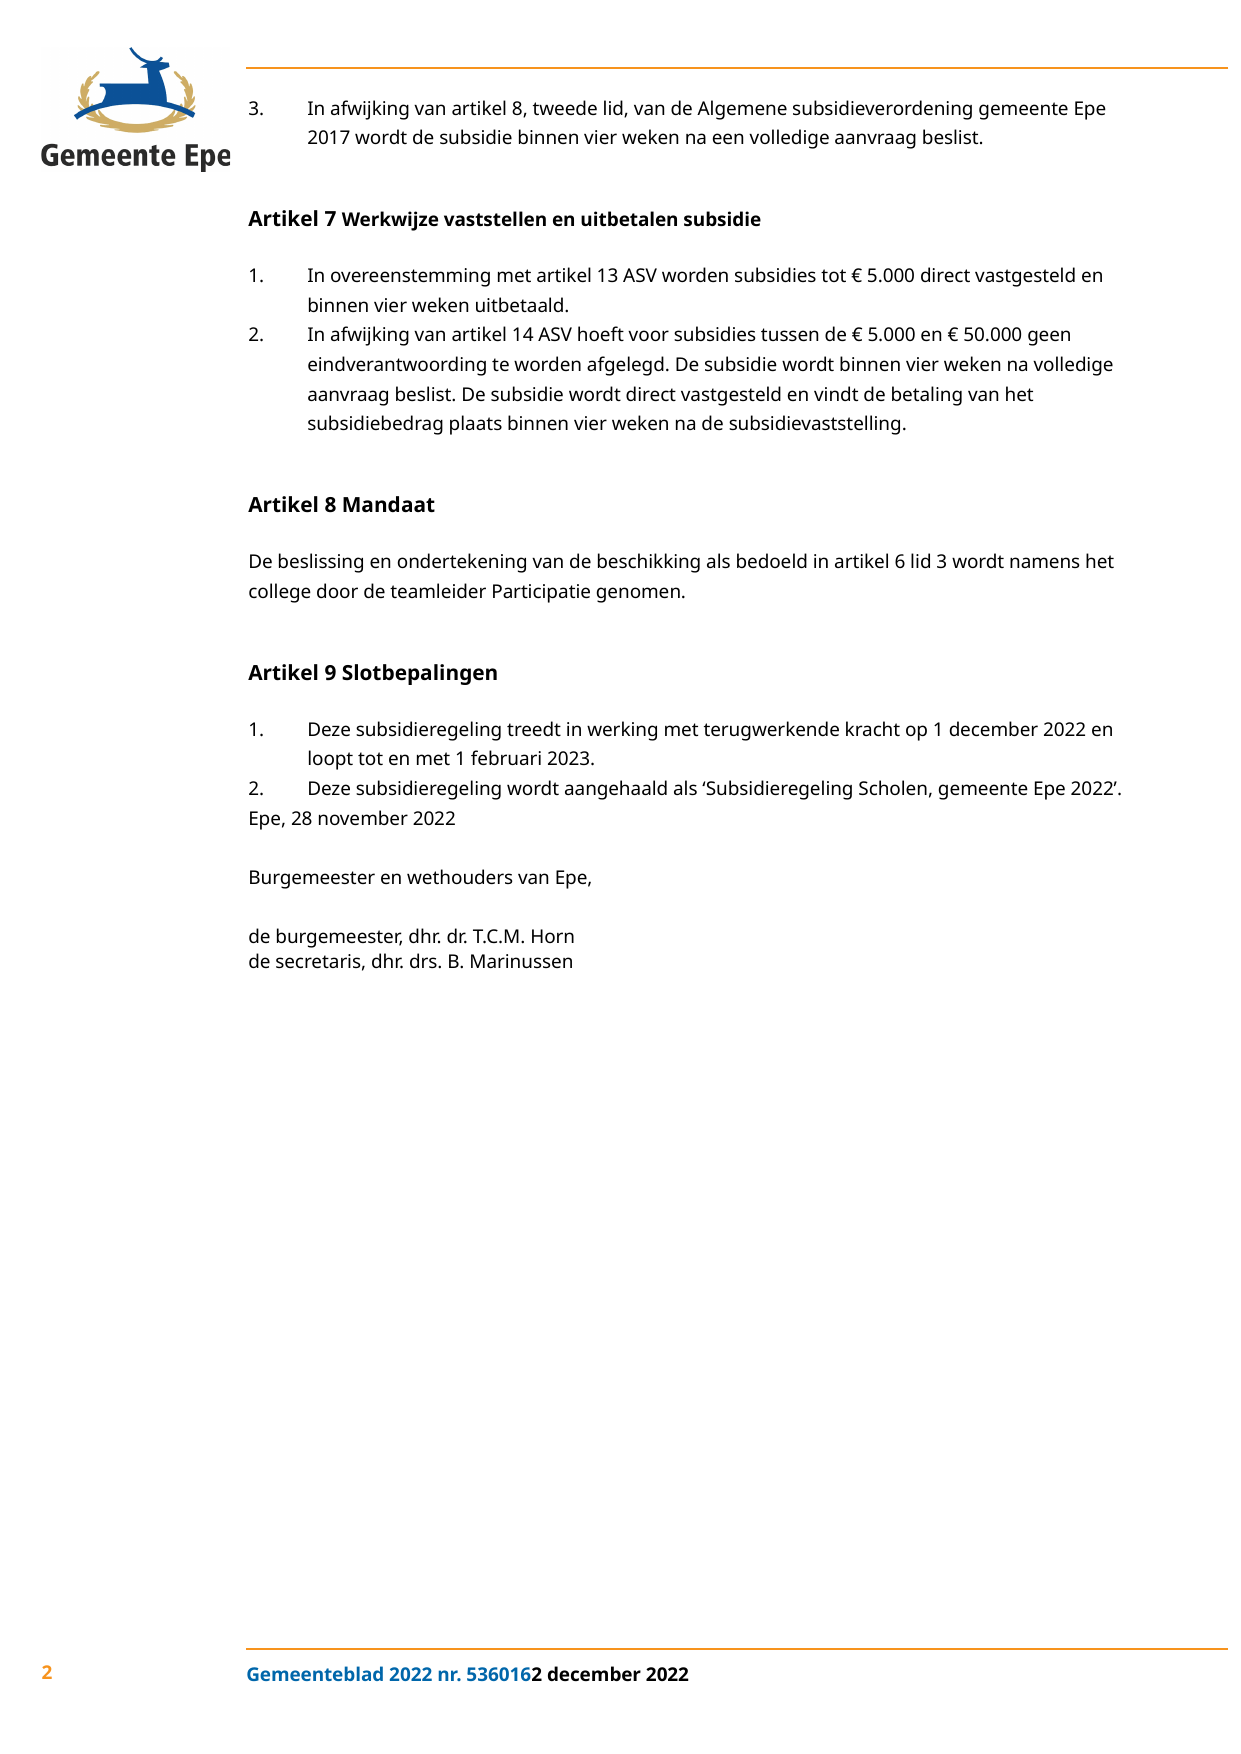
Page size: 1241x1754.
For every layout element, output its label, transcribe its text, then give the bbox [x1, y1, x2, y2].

text de burgemeester, dhr. dr. T.C.M. Horn [248, 923, 1152, 949]
text de secretaris, dhr. drs. B. Marinussen [248, 949, 1152, 974]
text Artikel 8 Mandaat [248, 490, 1152, 519]
list Deze subsidieregeling treedt in werking met terugwerkende kracht op 1 december 2022 en loopt tot en met 1 februari 2023. [248, 716, 1152, 771]
picture [41, 47, 231, 172]
text Burgemeester en wethouders van Epe, [248, 864, 1152, 889]
text Epe, 28 november 2022 [248, 805, 1152, 830]
text Artikel 7 Werkwijze vaststellen en uitbetalen subsidie [248, 204, 1152, 233]
list In afwijking van artikel 14 ASV hoeft voor subsidies tussen de € 5.000 en € 50.000 geen eindverantwoording te worden afgelegd. De subsidie wordt binnen vier weken na volledige aanvraag beslist. De subsidie wordt direct vastgesteld en vindt de betaling van het subsidiebedrag plaats binnen vier weken na de subsidievaststelling. [248, 322, 1152, 436]
list In afwijking van artikel 8, tweede lid, van de Algemene subsidieverordening gemeente Epe 2017 wordt de subsidie binnen vier weken na een volledige aanvraag beslist. [248, 95, 1152, 150]
text Artikel 9 Slotbepalingen [248, 658, 1152, 686]
text De beslissing en ondertekening van de beschikking als bedoeld in artikel 6 lid 3 wordt namens het college door de teamleider Participatie genomen. [248, 548, 1152, 604]
list In overeenstemming met artikel 13 ASV worden subsidies tot € 5.000 direct vastgesteld en binnen vier weken uitbetaald. [248, 262, 1152, 318]
list Deze subsidieregeling wordt aangehaald als ‘Subsidieregeling Scholen, gemeente Epe 2022’. [248, 775, 1152, 801]
